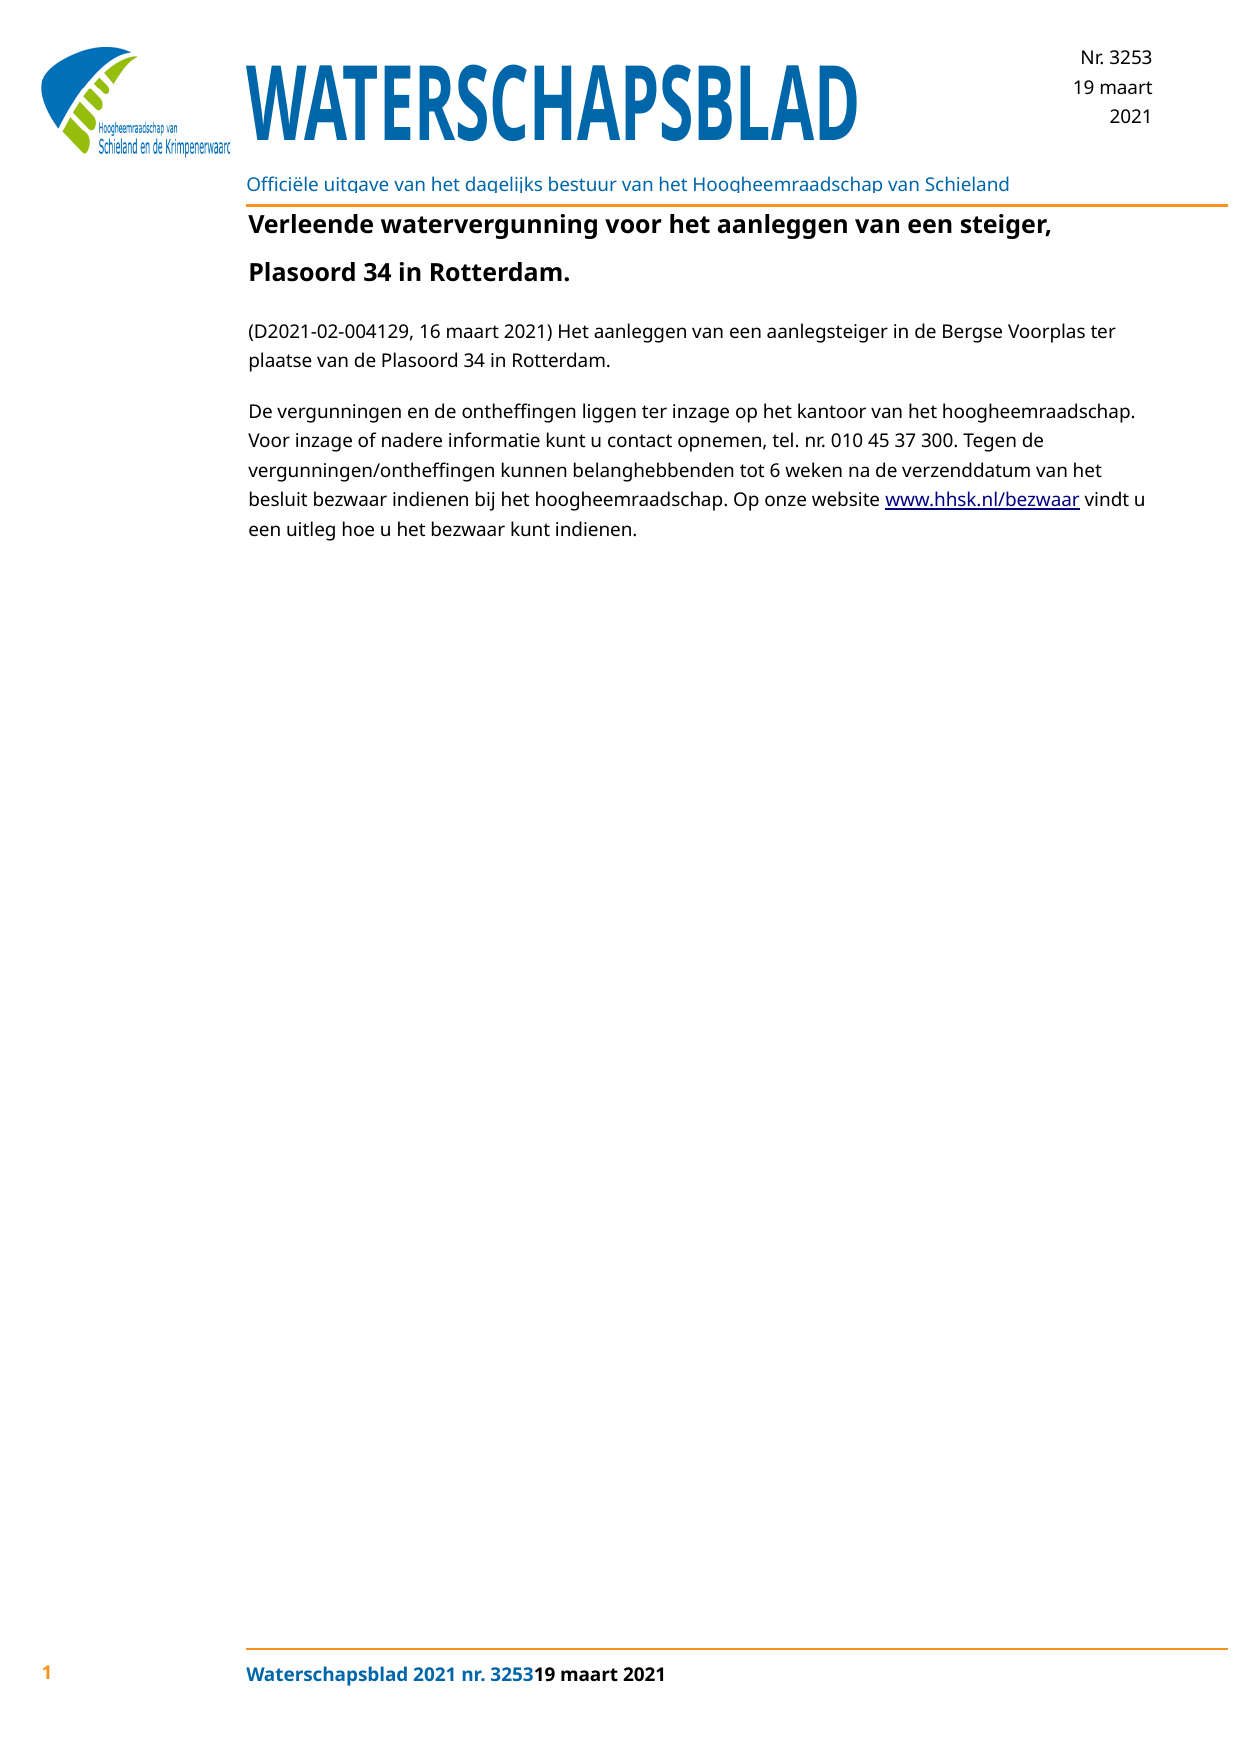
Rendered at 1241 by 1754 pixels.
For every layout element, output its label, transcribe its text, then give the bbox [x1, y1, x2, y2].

text De vergunningen en de ontheffingen liggen ter inzage op het kantoor van het hoogheemraadschap. Voor inzage of nadere informatie kunt u contact opnemen, tel. nr. 010 45 37 300. Tegen de vergunningen/ontheffingen kunnen belanghebbenden tot 6 weken na de verzenddatum van het besluit bezwaar indienen bij het hoogheemraadschap. Op onze website www.hhsk.nl/bezwaar vindt u een uitleg hoe u het bezwaar kunt indienen. [248, 398, 1152, 542]
text Verleende watervergunning voor het aanleggen van een steiger, Plasoord 34 in Rotterdam. [248, 207, 1152, 288]
picture [41, 47, 231, 172]
text (D2021-02-004129, 16 maart 2021) Het aanleggen van een aanlegsteiger in de Bergse Voorplas ter plaatse van de Plasoord 34 in Rotterdam. [248, 318, 1152, 373]
